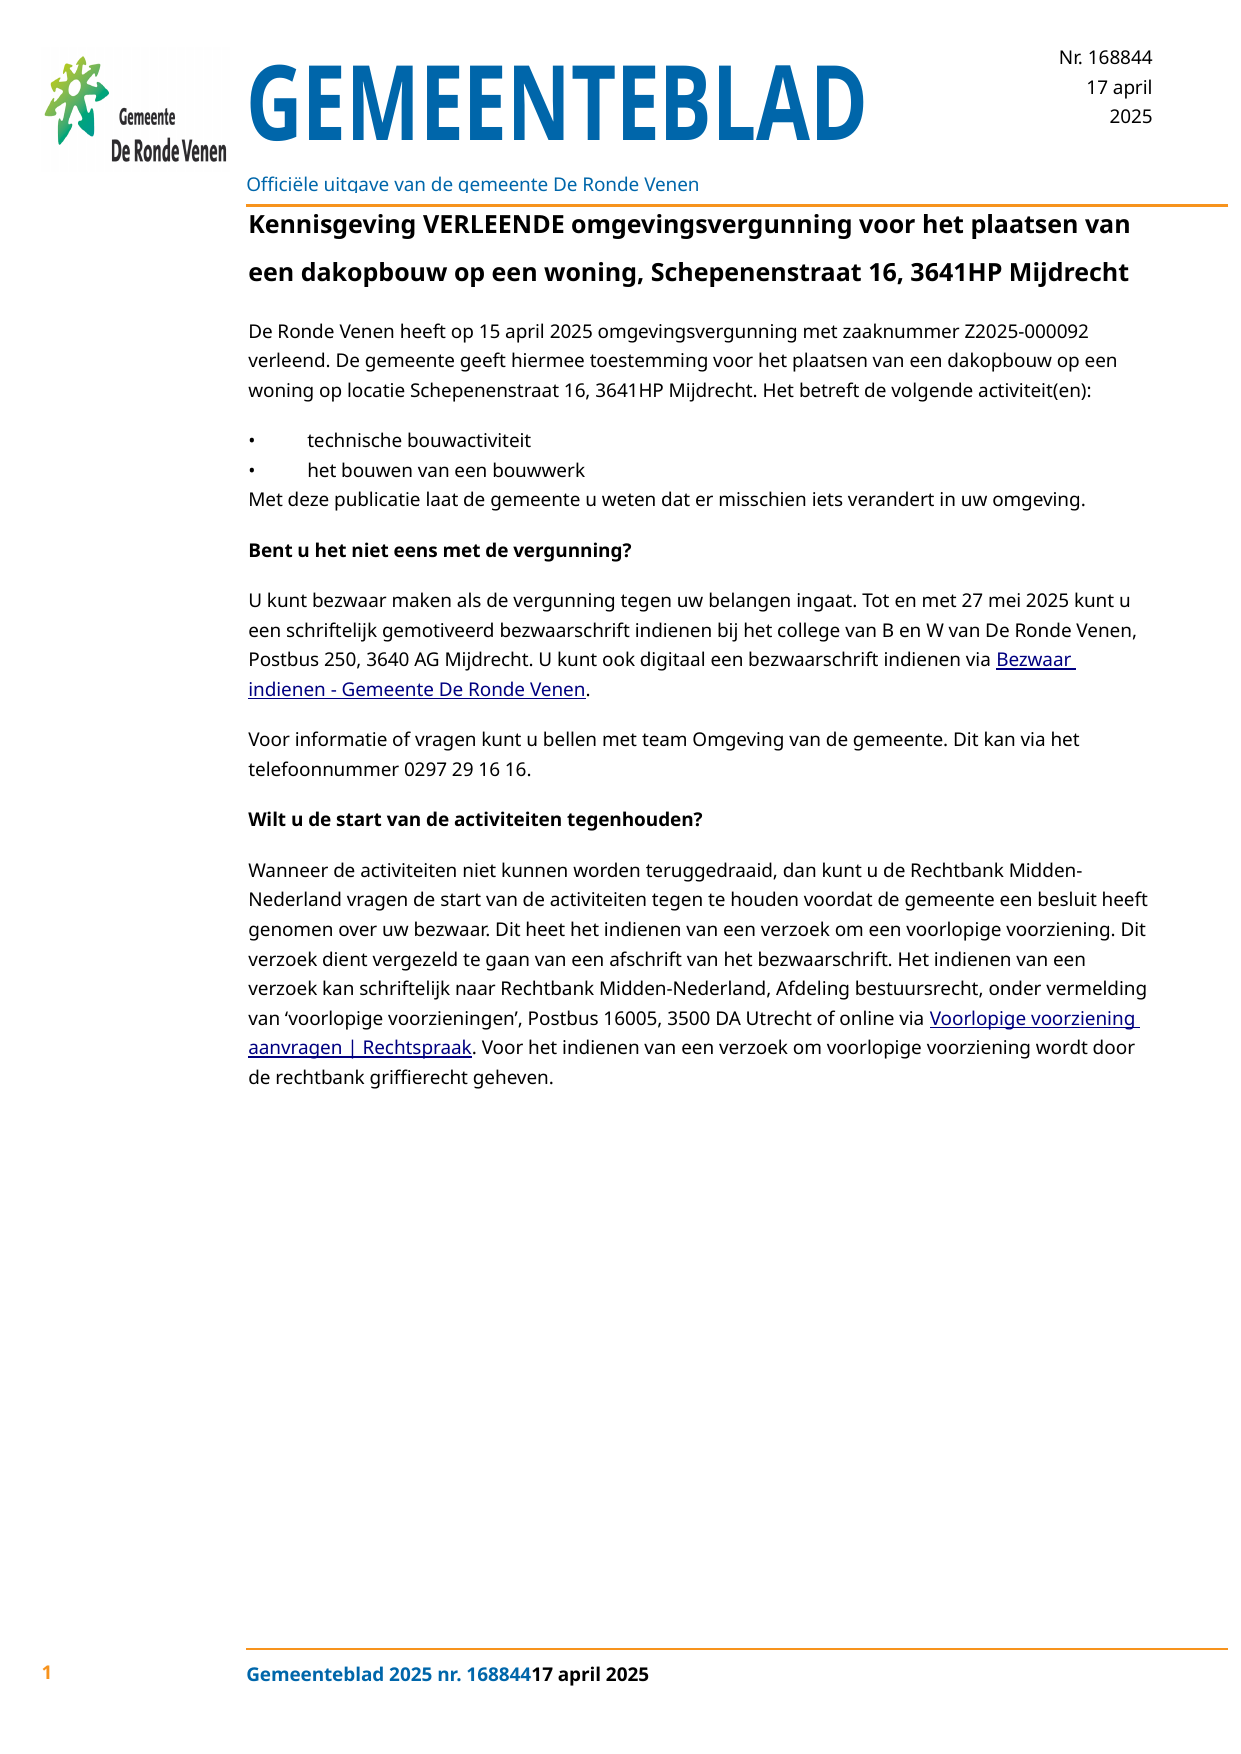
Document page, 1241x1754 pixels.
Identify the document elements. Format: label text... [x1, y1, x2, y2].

list technische bouwactiviteit [248, 427, 1152, 453]
text De Ronde Venen heeft op 15 april 2025 omgevingsvergunning met zaaknummer Z2025-000092 verleend. De gemeente geeft hiermee toestemming voor het plaatsen van een dakopbouw op een woning op locatie Schepenenstraat 16, 3641HP Mijdrecht. Het betreft de volgende activiteit(en): [248, 318, 1152, 403]
list het bouwen van een bouwwerk [248, 457, 1152, 483]
text Kennisgeving VERLEENDE omgevingsvergunning voor het plaatsen van een dakopbouw op een woning, Schepenenstraat 16, 3641HP Mijdrecht [248, 207, 1152, 288]
picture [41, 47, 231, 172]
text Met deze publicatie laat de gemeente u weten dat er misschien iets verandert in uw omgeving. [248, 487, 1152, 512]
text U kunt bezwaar maken als de vergunning tegen uw belangen ingaat. Tot en met 27 mei 2025 kunt u een schriftelijk gemotiveerd bezwaarschrift indienen bij het college van B en W van De Ronde Venen, Postbus 250, 3640 AG Mijdrecht. U kunt ook digitaal een bezwaarschrift indienen via Bezwaar indienen - Gemeente De Ronde Venen. [248, 587, 1152, 702]
text Voor informatie of vragen kunt u bellen met team Omgeving van de gemeente. Dit kan via het telefoonnummer 0297 29 16 16. [248, 727, 1152, 782]
text Wanneer de activiteiten niet kunnen worden teruggedraaid, dan kunt u de Rechtbank Midden-Nederland vragen de start van de activiteiten tegen te houden voordat de gemeente een besluit heeft genomen over uw bezwaar. Dit heet het indienen van een verzoek om een voorlopige voorziening. Dit verzoek dient vergezeld te gaan van een afschrift van het bezwaarschrift. Het indienen van een verzoek kan schriftelijk naar Rechtbank Midden-Nederland, Afdeling bestuursrecht, onder vermelding van ‘voorlopige voorzieningen’, Postbus 16005, 3500 DA Utrecht of online via Voorlopige voorziening aanvragen | Rechtspraak. Voor het indienen van een verzoek om voorlopige voorziening wordt door de rechtbank griffierecht geheven. [248, 857, 1152, 1090]
text Wilt u de start van de activiteiten tegenhouden? [248, 807, 1152, 832]
text Bent u het niet eens met de vergunning? [248, 537, 1152, 563]
